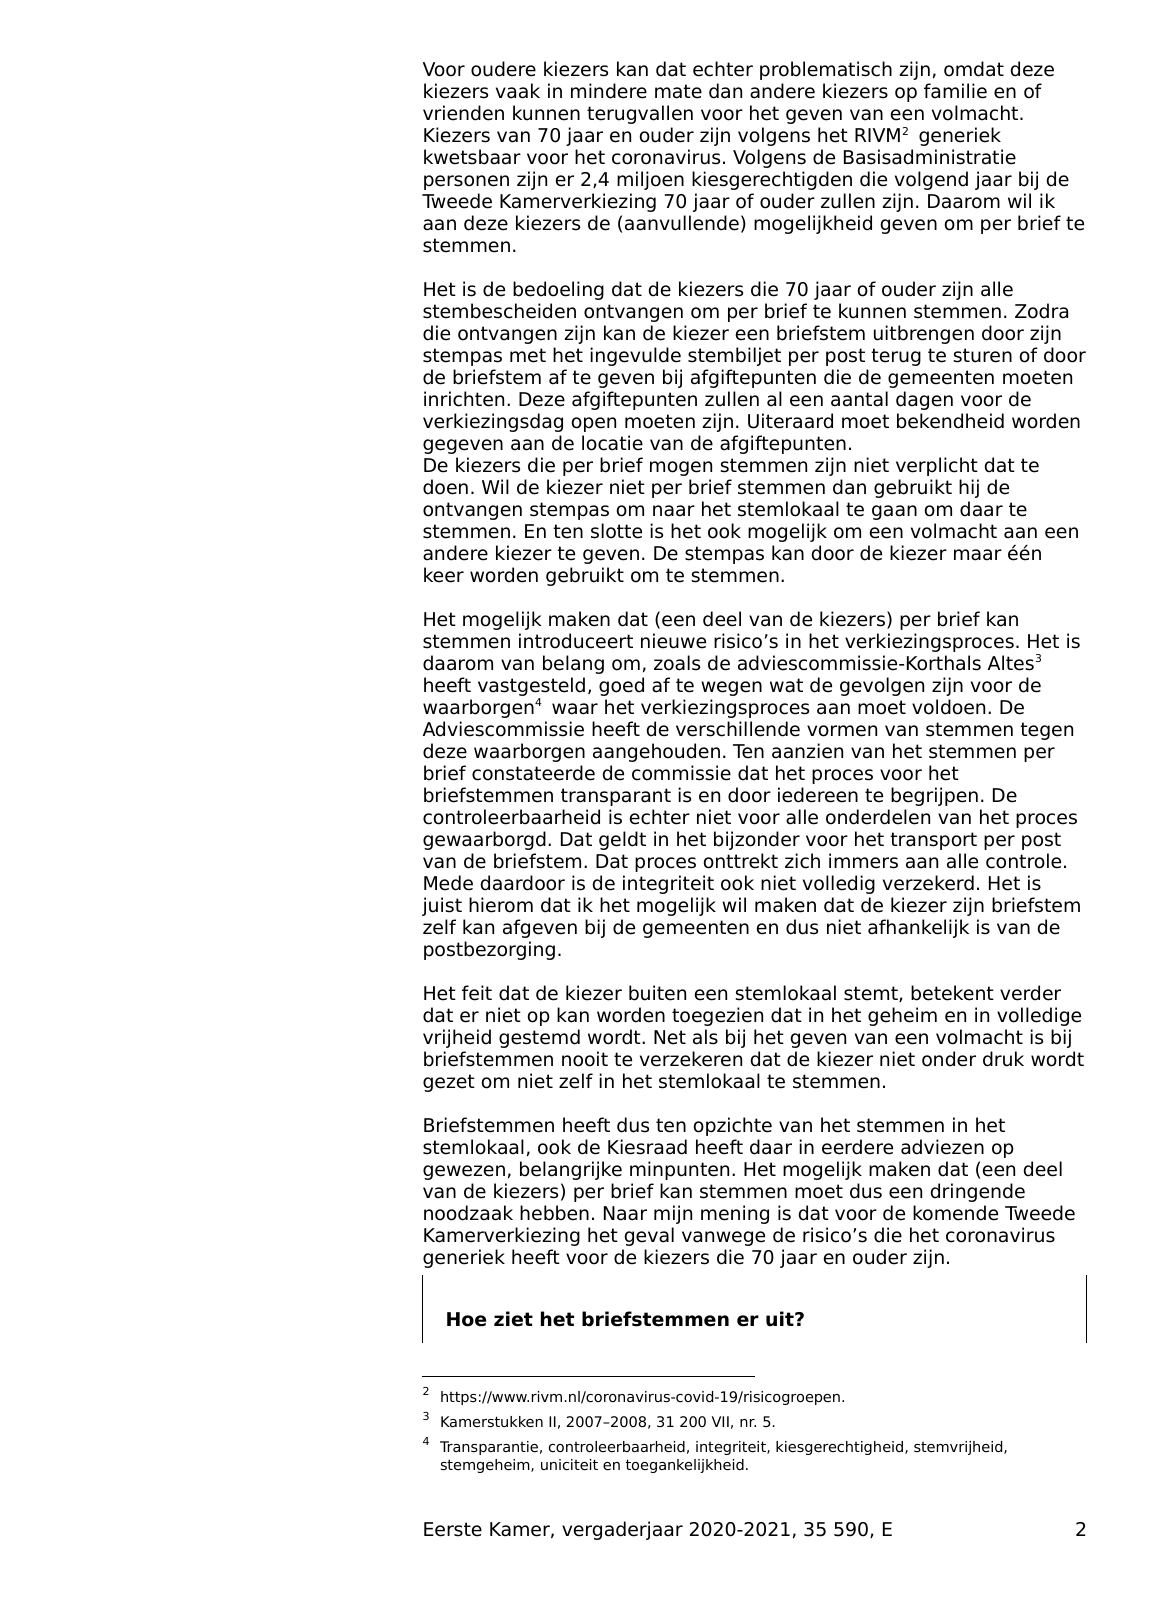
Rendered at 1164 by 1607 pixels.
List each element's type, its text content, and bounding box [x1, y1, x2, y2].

text Voor oudere kiezers kan dat echter problematisch zijn, omdat deze kiezers vaak in mindere mate dan andere kiezers op familie en of vrienden kunnen terugvallen voor het geven van een volmacht. Kiezers van 70 jaar en ouder zijn volgens het RIVM generiek kwetsbaar voor het coronavirus. Volgens de Basisadministratie personen zijn er 2,4 miljoen kiesgerechtigden die volgend jaar bij de Tweede Kamerverkiezing 70 jaar of ouder zullen zijn. Daarom wil ik aan deze kiezers de (aanvullende) mogelijkheid geven om per brief te stemmen. [422, 59, 1087, 257]
text Het is de bedoeling dat de kiezers die 70 jaar of ouder zijn alle stembescheiden ontvangen om per brief te kunnen stemmen. Zodra die ontvangen zijn kan de kiezer een briefstem uitbrengen door zijn stempas met het ingevulde stembiljet per post terug te sturen of door de briefstem af te geven bij afgiftepunten die de gemeenten moeten inrichten. Deze afgiftepunten zullen al een aantal dagen voor de verkiezingsdag open moeten zijn. Uiteraard moet bekendheid worden gegeven aan de locatie van de afgiftepunten. [422, 279, 1087, 455]
text Transparantie, controleerbaarheid, integriteit, kiesgerechtigheid, stemvrijheid, stemgeheim, uniciteit en toegankelijkheid. [422, 1435, 1087, 1474]
text Het feit dat de kiezer buiten een stemlokaal stemt, betekent verder dat er niet op kan worden toegezien dat in het geheim en in volledige vrijheid gestemd wordt. Net als bij het geven van een volmacht is bij briefstemmen nooit te verzekeren dat de kiezer niet onder druk wordt gezet om niet zelf in het stemlokaal te stemmen. [422, 983, 1087, 1093]
text https://www.rivm.nl/coronavirus-covid-19/risicogroepen. [422, 1385, 1087, 1407]
text Het mogelijk maken dat (een deel van de kiezers) per brief kan stemmen introduceert nieuwe risico’s in het verkiezingsproces. Het is daarom van belang om, zoals de adviescommissie-Korthals Altes heeft vastgesteld, goed af te wegen wat de gevolgen zijn voor de waarborgen waar het verkiezingsproces aan moet voldoen. De Adviescommissie heeft de verschillende vormen van stemmen tegen deze waarborgen aangehouden. Ten aanzien van het stemmen per brief constateerde de commissie dat het proces voor het briefstemmen transparant is en door iedereen te begrijpen. De controleerbaarheid is echter niet voor alle onderdelen van het proces gewaarborgd. Dat geldt in het bijzonder voor het transport per post van de briefstem. Dat proces onttrekt zich immers aan alle controle. Mede daardoor is de integriteit ook niet volledig verzekerd. Het is juist hierom dat ik het mogelijk wil maken dat de kiezer zijn briefstem zelf kan afgeven bij de gemeenten en dus niet afhankelijk is van de postbezorging. [422, 609, 1087, 961]
table_header Hoe ziet het briefstemmen er uit? [423, 1275, 1086, 1342]
text De kiezers die per brief mogen stemmen zijn niet verplicht dat te doen. Wil de kiezer niet per brief stemmen dan gebruikt hij de ontvangen stempas om naar het stemlokaal te gaan om daar te stemmen. En ten slotte is het ook mogelijk om een volmacht aan een andere kiezer te geven. De stempas kan door de kiezer maar één keer worden gebruikt om te stemmen. [422, 455, 1087, 587]
text Briefstemmen heeft dus ten opzichte van het stemmen in het stemlokaal, ook de Kiesraad heeft daar in eerdere adviezen op gewezen, belangrijke minpunten. Het mogelijk maken dat (een deel van de kiezers) per brief kan stemmen moet dus een dringende noodzaak hebben. Naar mijn mening is dat voor de komende Tweede Kamerverkiezing het geval vanwege de risico’s die het coronavirus generiek heeft voor de kiezers die 70 jaar en ouder zijn. [422, 1115, 1087, 1269]
text Kamerstukken II, 2007–2008, 31 200 VII, nr. 5. [422, 1410, 1087, 1432]
